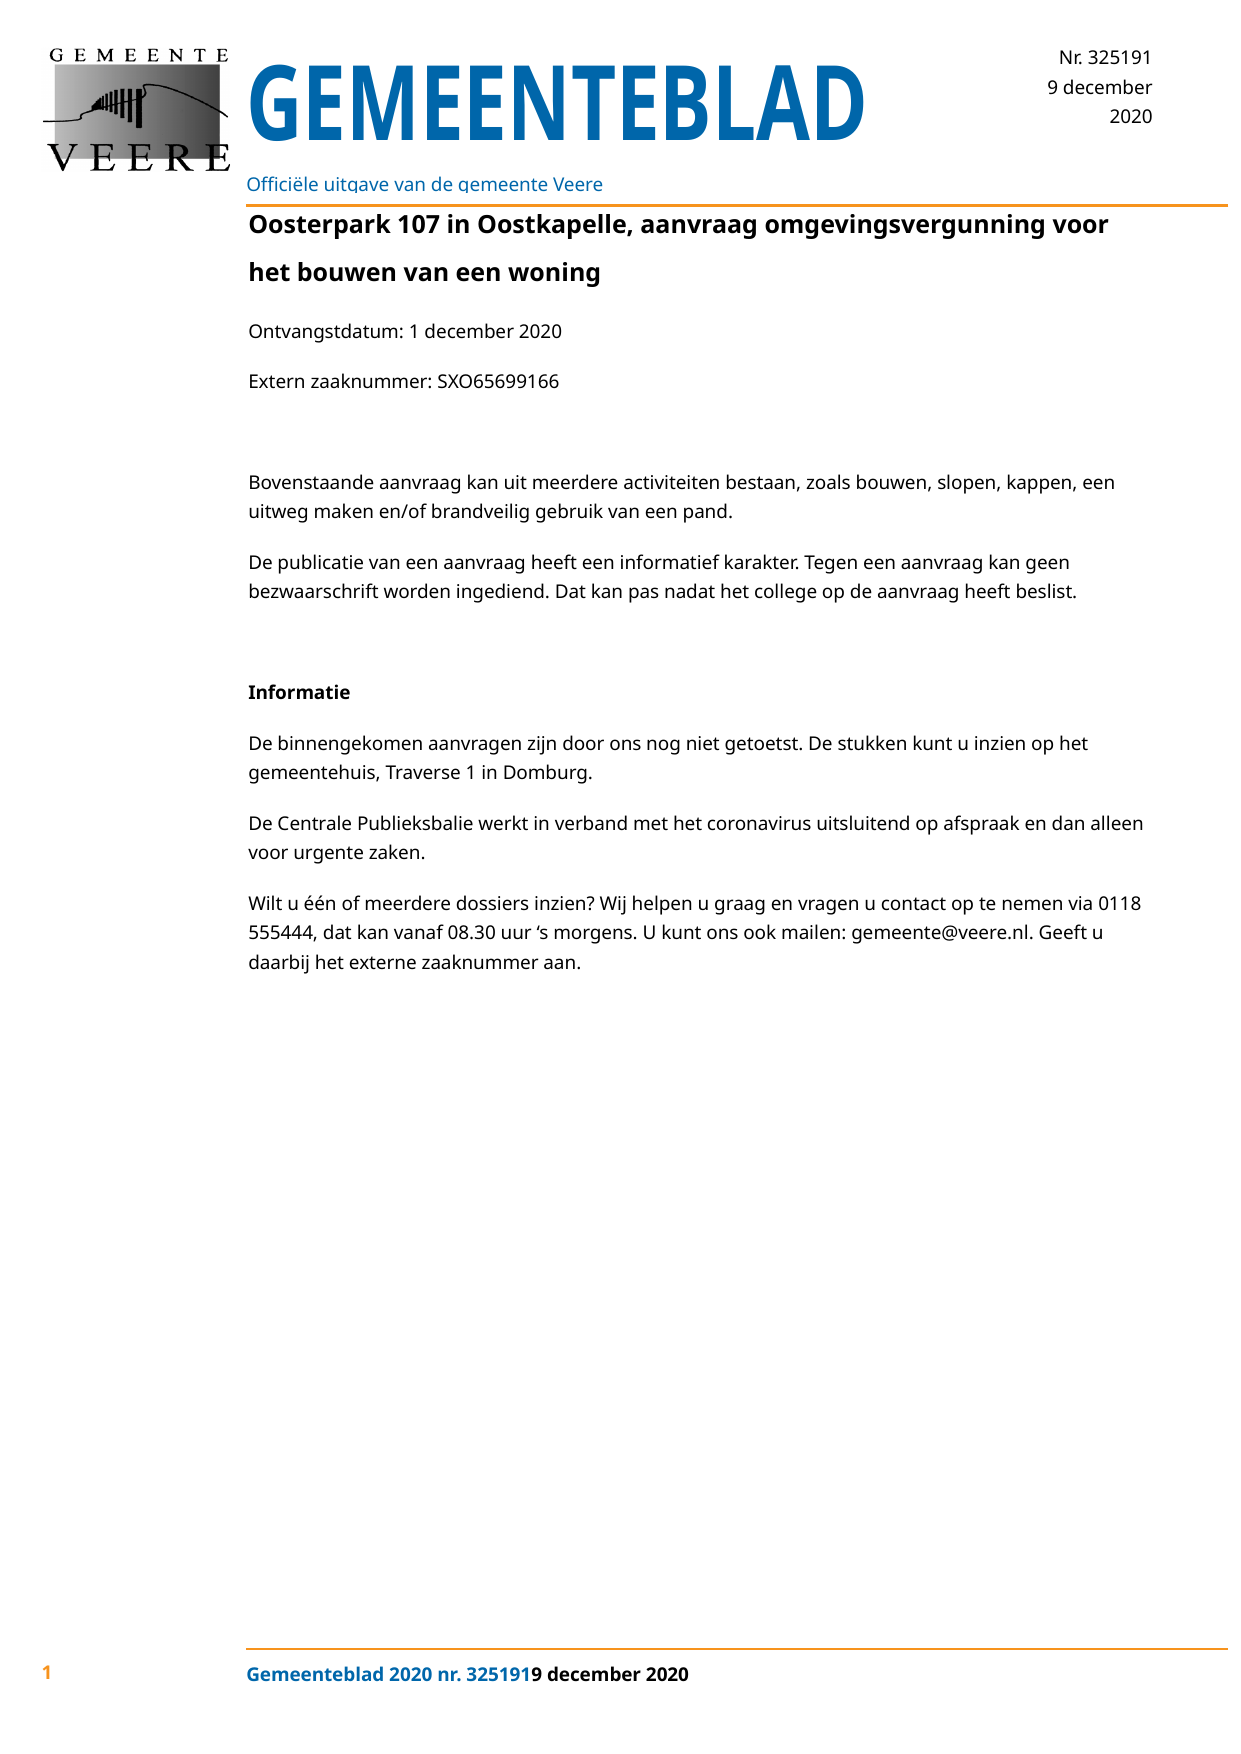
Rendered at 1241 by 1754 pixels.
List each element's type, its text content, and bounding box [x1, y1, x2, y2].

text Ontvangstdatum: 1 december 2020 [248, 318, 1152, 344]
text Oosterpark 107 in Oostkapelle, aanvraag omgevingsvergunning voor het bouwen van een woning [248, 207, 1152, 288]
text Extern zaaknummer: SXO65699166 [248, 368, 1152, 394]
text De Centrale Publieksbalie werkt in verband met het coronavirus uitsluitend op afspraak en dan alleen voor urgente zaken. [248, 810, 1152, 865]
text Bovenstaande aanvraag kan uit meerdere activiteiten bestaan, zoals bouwen, slopen, kappen, een uitweg maken en/of brandveilig gebruik van een pand. [248, 469, 1152, 524]
text De binnengekomen aanvragen zijn door ons nog niet getoetst. De stukken kunt u inzien op het gemeentehuis, Traverse 1 in Domburg. [248, 730, 1152, 785]
text Wilt u één of meerdere dossiers inzien? Wij helpen u graag en vragen u contact op te nemen via 0118 555444, dat kan vanaf 08.30 uur ‘s morgens. U kunt ons ook mailen: gemeente@veere.nl. Geeft u daarbij het externe zaaknummer aan. [248, 890, 1152, 975]
text Informatie [248, 679, 1152, 705]
picture [41, 47, 231, 172]
text De publicatie van een aanvraag heeft een informatief karakter. Tegen een aanvraag kan geen bezwaarschrift worden ingediend. Dat kan pas nadat het college op de aanvraag heeft beslist. [248, 549, 1152, 604]
